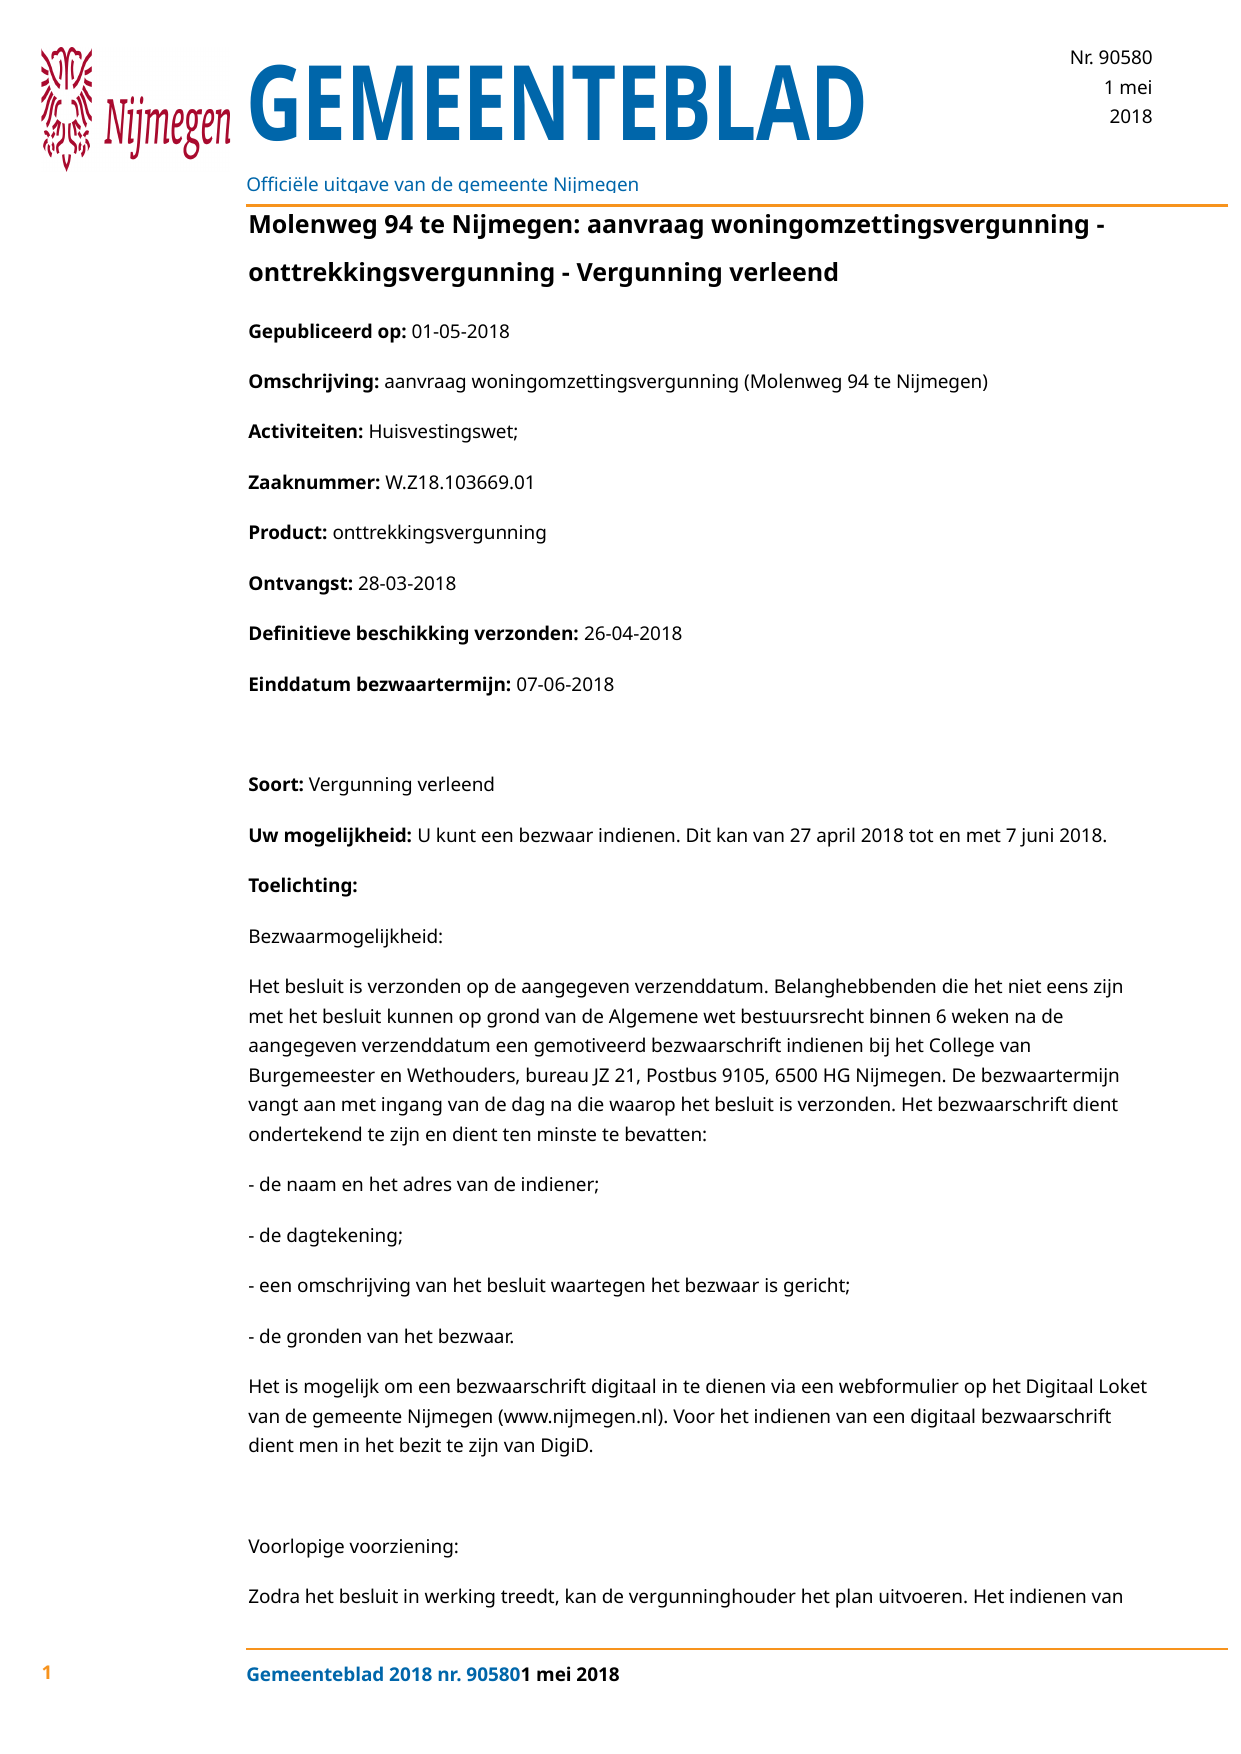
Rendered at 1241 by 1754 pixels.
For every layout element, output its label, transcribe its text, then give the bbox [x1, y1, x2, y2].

text Het besluit is verzonden op de aangegeven verzenddatum. Belanghebbenden die het niet eens zijn met het besluit kunnen op grond van de Algemene wet bestuursrecht binnen 6 weken na de aangegeven verzenddatum een gemotiveerd bezwaarschrift indienen bij het College van Burgemeester en Wethouders, bureau JZ 21, Postbus 9105, 6500 HG Nijmegen. De bezwaartermijn vangt aan met ingang van de dag na die waarop het besluit is verzonden. Het bezwaarschrift dient ondertekend te zijn en dient ten minste te bevatten: [248, 973, 1152, 1147]
text - de gronden van het bezwaar. [248, 1323, 1152, 1349]
picture [41, 47, 231, 172]
text Zaaknummer: W.Z18.103669.01 [248, 469, 1152, 495]
text Soort: Vergunning verleend [248, 772, 1152, 797]
text Het is mogelijk om een bezwaarschrift digitaal in te dienen via een webformulier op het Digitaal Loket van de gemeente Nijmegen (www.nijmegen.nl). Voor het indienen van een digitaal bezwaarschrift dient men in het bezit te zijn van DigiD. [248, 1373, 1152, 1458]
text Voorlopige voorziening: [248, 1533, 1152, 1559]
text Product: onttrekkingsvergunning [248, 519, 1152, 545]
text Zodra het besluit in werking treedt, kan de vergunninghouder het plan uitvoeren. Het indienen van [248, 1584, 1152, 1609]
text Omschrijving: aanvraag woningomzettingsvergunning (Molenweg 94 te Nijmegen) [248, 368, 1152, 394]
text - de dagtekening; [248, 1222, 1152, 1248]
text Gepubliceerd op: 01-05-2018 [248, 318, 1152, 344]
text Uw mogelijkheid: U kunt een bezwaar indienen. Dit kan van 27 april 2018 tot en met 7 juni 2018. [248, 822, 1152, 848]
text Activiteiten: Huisvestingswet; [248, 419, 1152, 444]
text - de naam en het adres van de indiener; [248, 1172, 1152, 1197]
text Definitieve beschikking verzonden: 26-04-2018 [248, 620, 1152, 646]
text Einddatum bezwaartermijn: 07-06-2018 [248, 671, 1152, 697]
text - een omschrijving van het besluit waartegen het bezwaar is gericht; [248, 1272, 1152, 1298]
text Bezwaarmogelijkheid: [248, 923, 1152, 949]
text Molenweg 94 te Nijmegen: aanvraag woningomzettingsvergunning - onttrekkingsvergunning - Vergunning verleend [248, 207, 1152, 288]
text Toelichting: [248, 872, 1152, 898]
text Ontvangst: 28-03-2018 [248, 570, 1152, 596]
